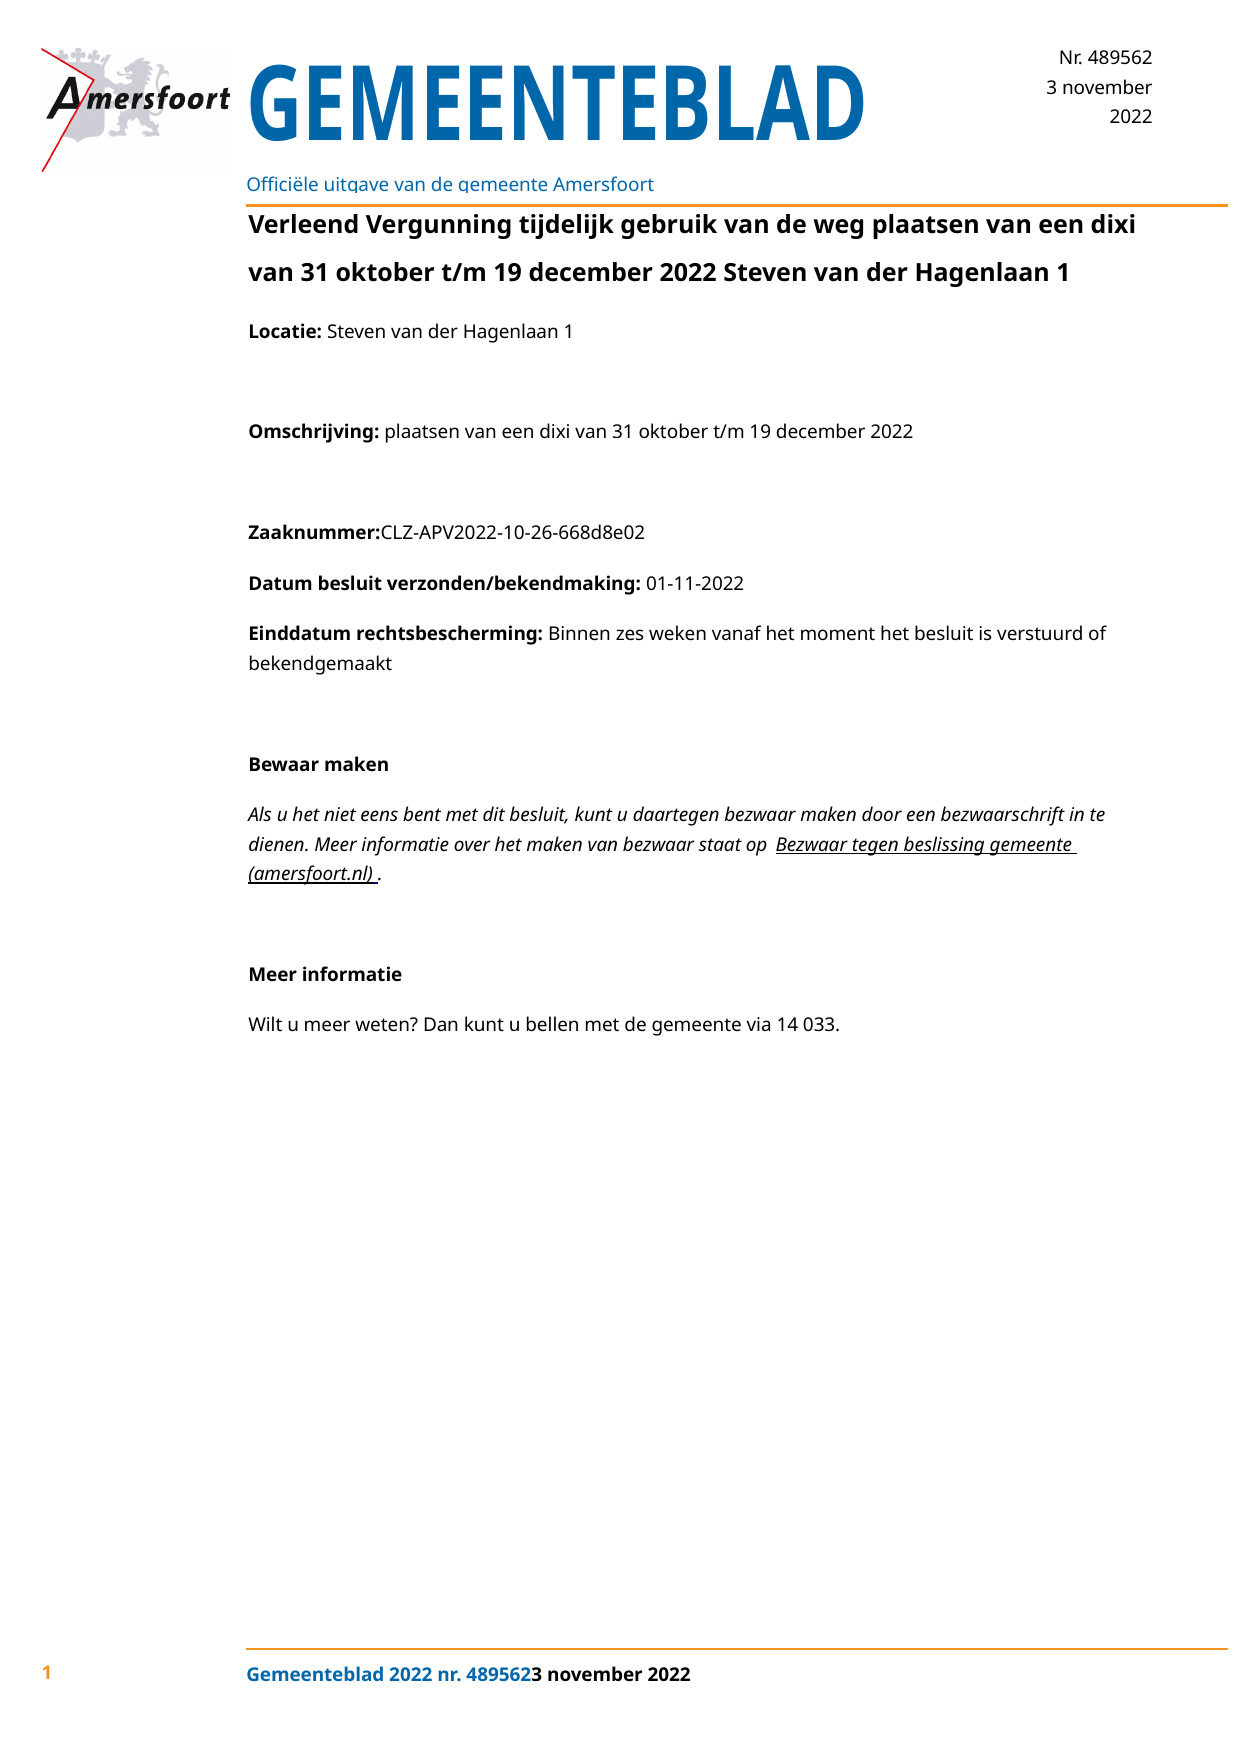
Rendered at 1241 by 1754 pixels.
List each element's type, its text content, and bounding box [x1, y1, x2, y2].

text Als u het niet eens bent met dit besluit, kunt u daartegen bezwaar maken door een bezwaarschrift in te dienen. Meer informatie over het maken van bezwaar staat op Bezwaar tegen beslissing gemeente (amersfoort.nl) . [248, 801, 1152, 886]
text Omschrijving: plaatsen van een dixi van 31 oktober t/m 19 december 2022 [248, 419, 1152, 444]
picture [41, 47, 231, 172]
text Verleend Vergunning tijdelijk gebruik van de weg plaatsen van een dixi van 31 oktober t/m 19 december 2022 Steven van der Hagenlaan 1 [248, 207, 1152, 288]
text Wilt u meer weten? Dan kunt u bellen met de gemeente via 14 033. [248, 1012, 1152, 1037]
text Meer informatie [248, 961, 1152, 987]
text Datum besluit verzonden/bekendmaking: 01-11-2022 [248, 570, 1152, 596]
text Zaaknummer:CLZ-APV2022-10-26-668d8e02 [248, 519, 1152, 545]
text Locatie: Steven van der Hagenlaan 1 [248, 318, 1152, 344]
text Einddatum rechtsbescherming: Binnen zes weken vanaf het moment het besluit is verstuurd of bekendgemaakt [248, 620, 1152, 676]
text Bewaar maken [248, 751, 1152, 777]
